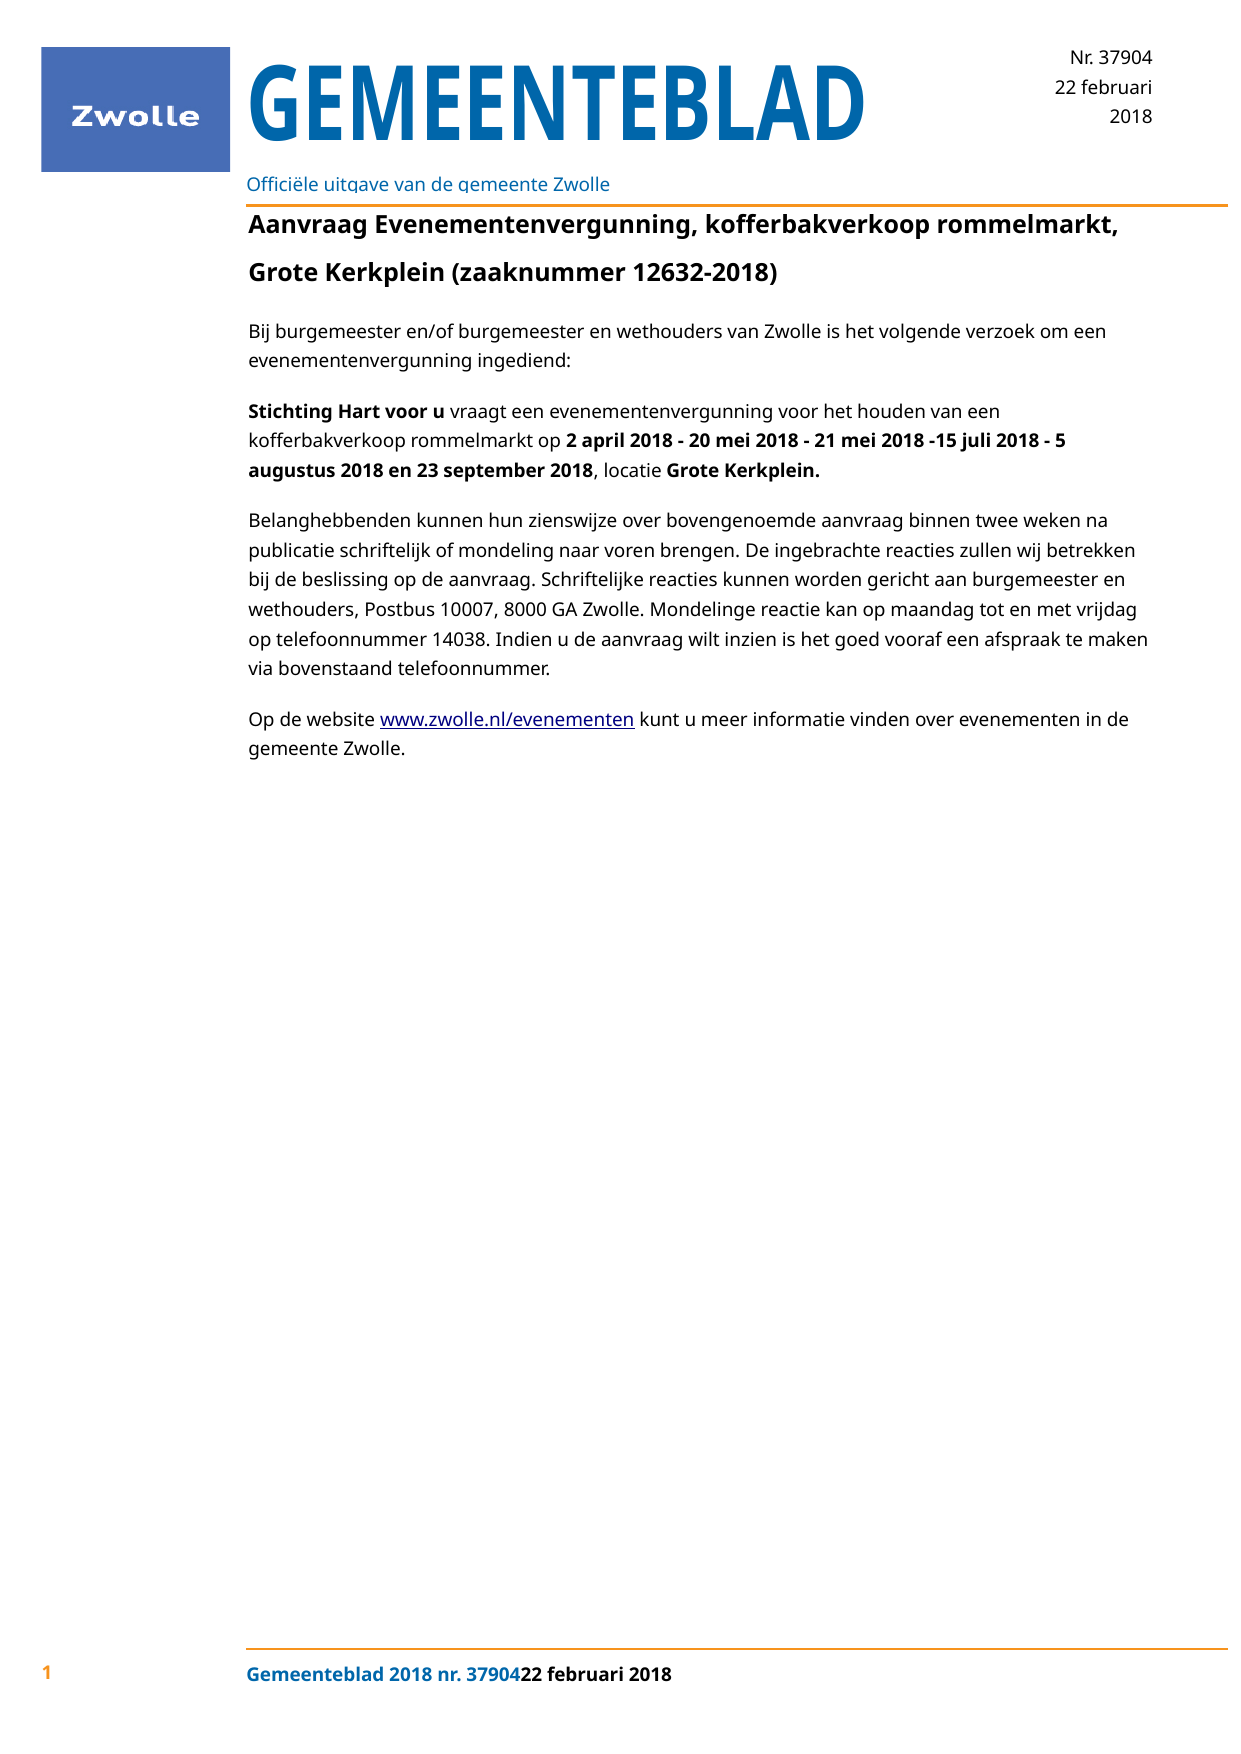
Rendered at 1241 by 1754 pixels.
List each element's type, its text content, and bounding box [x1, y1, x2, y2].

text Bij burgemeester en/of burgemeester en wethouders van Zwolle is het volgende verzoek om een evenementenvergunning ingediend: [248, 318, 1152, 373]
text Belanghebbenden kunnen hun zienswijze over bovengenoemde aanvraag binnen twee weken na publicatie schriftelijk of mondeling naar voren brengen. De ingebrachte reacties zullen wij betrekken bij de beslissing op de aanvraag. Schriftelijke reacties kunnen worden gericht aan burgemeester en wethouders, Postbus 10007, 8000 GA Zwolle. Mondelinge reactie kan op maandag tot en met vrijdag op telefoonnummer 14038. Indien u de aanvraag wilt inzien is het goed vooraf een afspraak te maken via bovenstaand telefoonnummer. [248, 507, 1152, 681]
text Op de website www.zwolle.nl/evenementen kunt u meer informatie vinden over evenementen in de gemeente Zwolle. [248, 706, 1152, 761]
picture [41, 47, 231, 172]
text Aanvraag Evenementenvergunning, kofferbakverkoop rommelmarkt, Grote Kerkplein (zaaknummer 12632-2018) [248, 207, 1152, 288]
text Stichting Hart voor u vraagt een evenementenvergunning voor het houden van een kofferbakverkoop rommelmarkt op 2 april 2018 - 20 mei 2018 - 21 mei 2018 -15 juli 2018 - 5 augustus 2018 en 23 september 2018, locatie Grote Kerkplein. [248, 398, 1152, 483]
